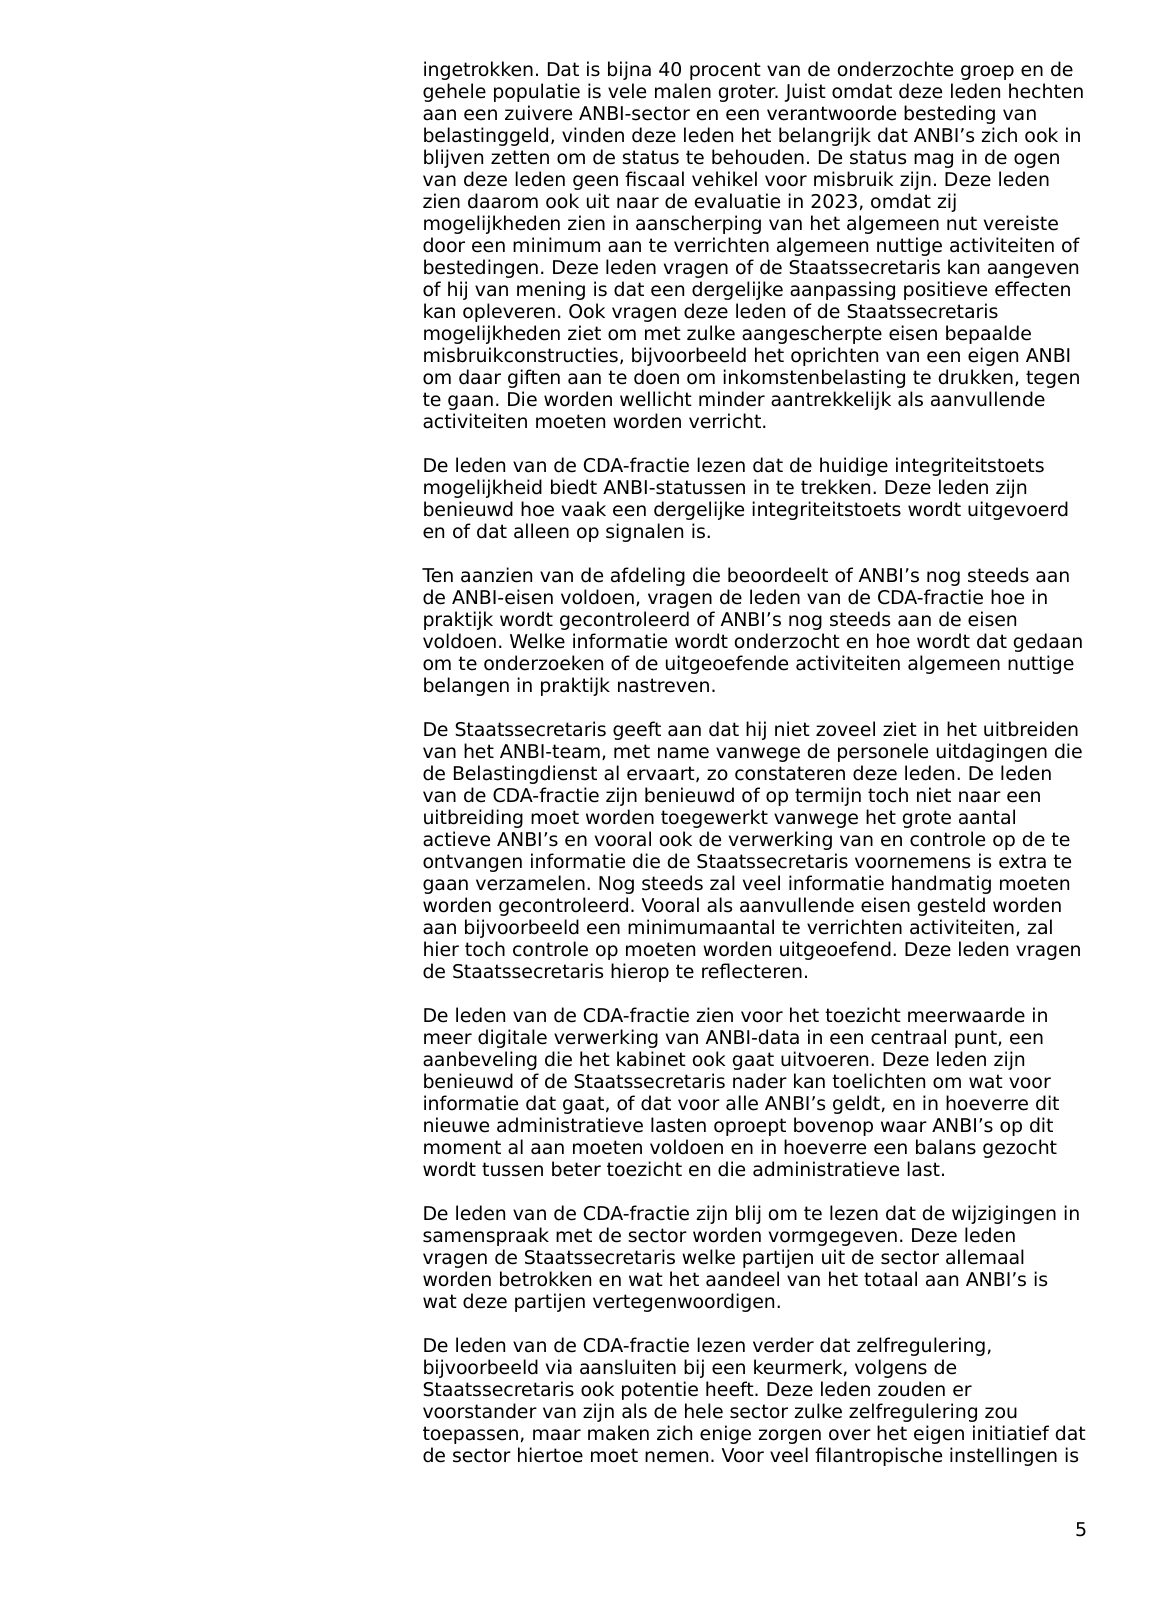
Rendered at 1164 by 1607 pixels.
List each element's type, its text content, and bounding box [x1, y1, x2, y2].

text De leden van de CDA-fractie zijn blij om te lezen dat de wijzigingen in samenspraak met de sector worden vormgegeven. Deze leden vragen de Staatssecretaris welke partijen uit de sector allemaal worden betrokken en wat het aandeel van het totaal aan ANBI’s is wat deze partijen vertegenwoordigen. [422, 1203, 1087, 1313]
text De leden van de CDA-fractie lezen dat de huidige integriteitstoets mogelijkheid biedt ANBI-statussen in te trekken. Deze leden zijn benieuwd hoe vaak een dergelijke integriteitstoets wordt uitgevoerd en of dat alleen op signalen is. [422, 455, 1087, 543]
text Ten aanzien van de afdeling die beoordeelt of ANBI’s nog steeds aan de ANBI-eisen voldoen, vragen de leden van de CDA-fractie hoe in praktijk wordt gecontroleerd of ANBI’s nog steeds aan de eisen voldoen. Welke informatie wordt onderzocht en hoe wordt dat gedaan om te onderzoeken of de uitgeoefende activiteiten algemeen nuttige belangen in praktijk nastreven. [422, 565, 1087, 697]
text De Staatssecretaris geeft aan dat hij niet zoveel ziet in het uitbreiden van het ANBI-team, met name vanwege de personele uitdagingen die de Belastingdienst al ervaart, zo constateren deze leden. De leden van de CDA-fractie zijn benieuwd of op termijn toch niet naar een uitbreiding moet worden toegewerkt vanwege het grote aantal actieve ANBI’s en vooral ook de verwerking van en controle op de te ontvangen informatie die de Staatssecretaris voornemens is extra te gaan verzamelen. Nog steeds zal veel informatie handmatig moeten worden gecontroleerd. Vooral als aanvullende eisen gesteld worden aan bijvoorbeeld een minimumaantal te verrichten activiteiten, zal hier toch controle op moeten worden uitgeoefend. Deze leden vragen de Staatssecretaris hierop te reflecteren. [422, 719, 1087, 983]
text ingetrokken. Dat is bijna 40 procent van de onderzochte groep en de gehele populatie is vele malen groter. Juist omdat deze leden hechten aan een zuivere ANBI-sector en een verantwoorde besteding van belastinggeld, vinden deze leden het belangrijk dat ANBI’s zich ook in blijven zetten om de status te behouden. De status mag in de ogen van deze leden geen fiscaal vehikel voor misbruik zijn. Deze leden zien daarom ook uit naar de evaluatie in 2023, omdat zij mogelijkheden zien in aanscherping van het algemeen nut vereiste door een minimum aan te verrichten algemeen nuttige activiteiten of bestedingen. Deze leden vragen of de Staatssecretaris kan aangeven of hij van mening is dat een dergelijke aanpassing positieve effecten kan opleveren. Ook vragen deze leden of de Staatssecretaris mogelijkheden ziet om met zulke aangescherpte eisen bepaalde misbruikconstructies, bijvoorbeeld het oprichten van een eigen ANBI om daar giften aan te doen om inkomstenbelasting te drukken, tegen te gaan. Die worden wellicht minder aantrekkelijk als aanvullende activiteiten moeten worden verricht. [422, 59, 1087, 433]
text De leden van de CDA-fractie zien voor het toezicht meerwaarde in meer digitale verwerking van ANBI-data in een centraal punt, een aanbeveling die het kabinet ook gaat uitvoeren. Deze leden zijn benieuwd of de Staatssecretaris nader kan toelichten om wat voor informatie dat gaat, of dat voor alle ANBI’s geldt, en in hoeverre dit nieuwe administratieve lasten oproept bovenop waar ANBI’s op dit moment al aan moeten voldoen en in hoeverre een balans gezocht wordt tussen beter toezicht en die administratieve last. [422, 1005, 1087, 1181]
text De leden van de CDA-fractie lezen verder dat zelfregulering, bijvoorbeeld via aansluiten bij een keurmerk, volgens de Staatssecretaris ook potentie heeft. Deze leden zouden er voorstander van zijn als de hele sector zulke zelfregulering zou toepassen, maar maken zich enige zorgen over het eigen initiatief dat de sector hiertoe moet nemen. Voor veel filantropische instellingen is [422, 1335, 1087, 1467]
